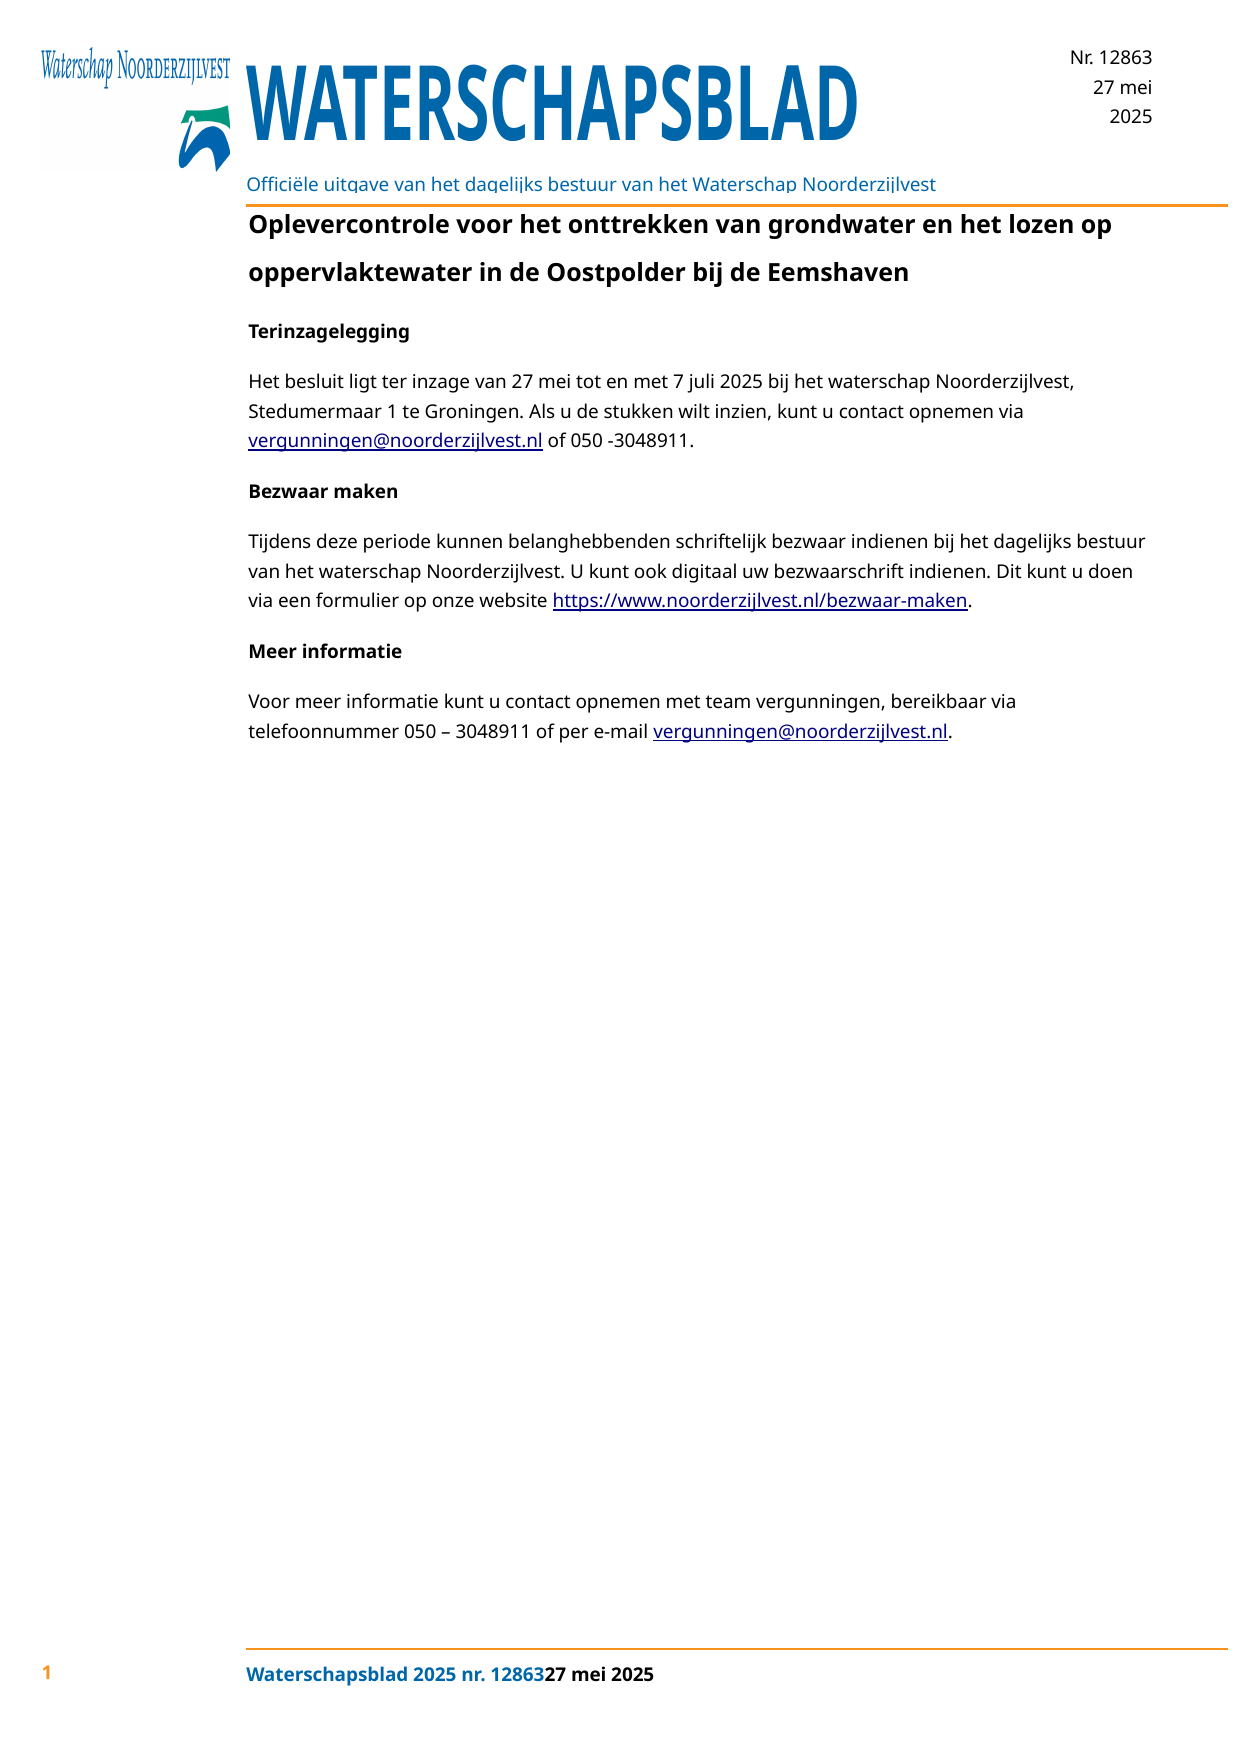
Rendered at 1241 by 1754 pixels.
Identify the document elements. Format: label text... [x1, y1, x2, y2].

text Tijdens deze periode kunnen belanghebbenden schriftelijk bezwaar indienen bij het dagelijks bestuur van het waterschap Noorderzijlvest. U kunt ook digitaal uw bezwaarschrift indienen. Dit kunt u doen via een formulier op onze website https://www.noorderzijlvest.nl/bezwaar-maken. [248, 528, 1152, 613]
text Terinzagelegging [248, 318, 1152, 344]
text Het besluit ligt ter inzage van 27 mei tot en met 7 juli 2025 bij het waterschap Noorderzijlvest, Stedumermaar 1 te Groningen. Als u de stukken wilt inzien, kunt u contact opnemen via vergunningen@noorderzijlvest.nl of 050 -3048911. [248, 368, 1152, 453]
text Voor meer informatie kunt u contact opnemen met team vergunningen, bereikbaar via telefoonnummer 050 – 3048911 of per e-mail vergunningen@noorderzijlvest.nl. [248, 688, 1152, 744]
text Bezwaar maken [248, 478, 1152, 504]
text Oplevercontrole voor het onttrekken van grondwater en het lozen op oppervlaktewater in de Oostpolder bij de Eemshaven [248, 207, 1152, 288]
picture [41, 47, 231, 172]
text Meer informatie [248, 638, 1152, 664]
